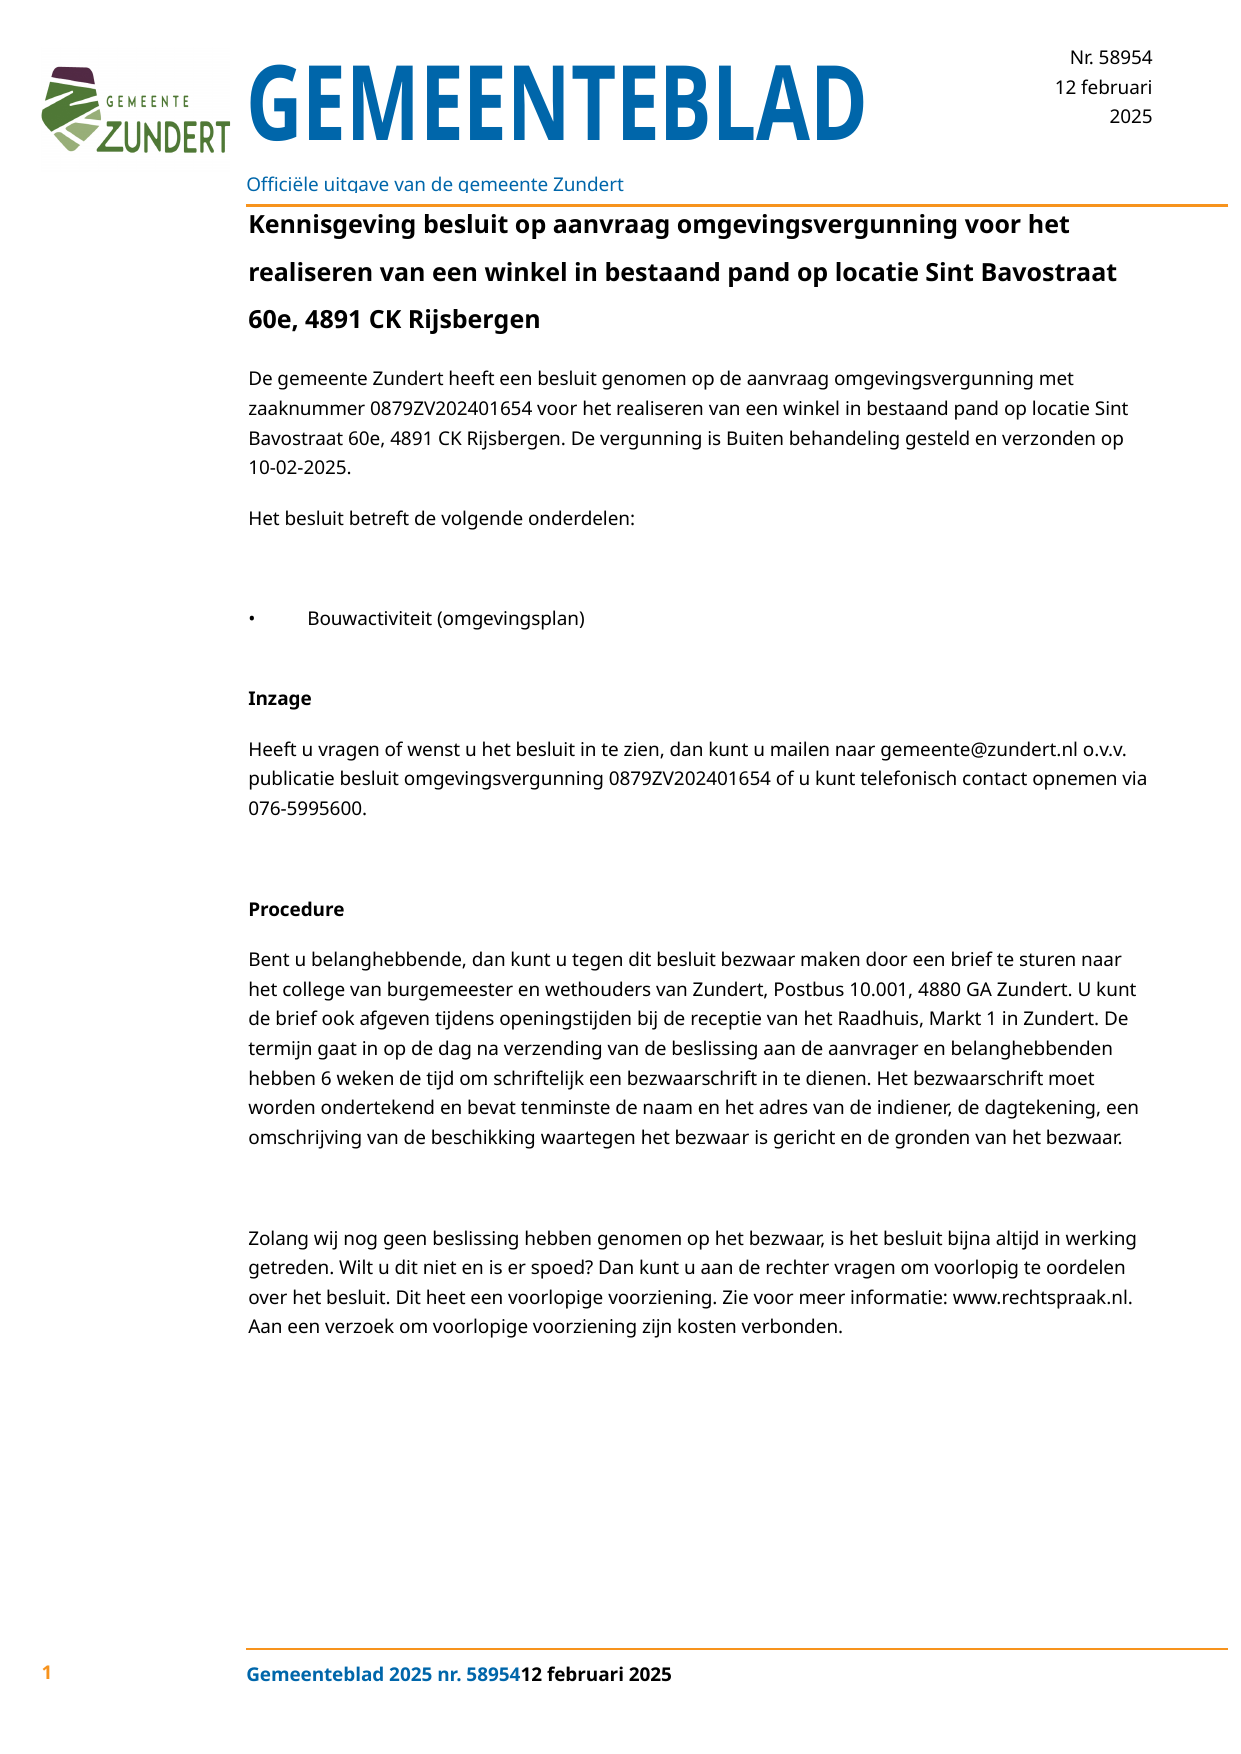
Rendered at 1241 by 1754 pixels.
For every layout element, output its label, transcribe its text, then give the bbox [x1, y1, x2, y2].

picture [41, 47, 231, 172]
text Heeft u vragen of wenst u het besluit in te zien, dan kunt u mailen naar gemeente@zundert.nl o.v.v. publicatie besluit omgevingsvergunning 0879ZV202401654 of u kunt telefonisch contact opnemen via 076-5995600. [248, 736, 1152, 821]
list Bouwactiviteit (omgevingsplan) [248, 606, 1152, 631]
text De gemeente Zundert heeft een besluit genomen op de aanvraag omgevingsvergunning met zaaknummer 0879ZV202401654 voor het realiseren van een winkel in bestaand pand op locatie Sint Bavostraat 60e, 4891 CK Rijsbergen. De vergunning is Buiten behandeling gesteld en verzonden op 10-02-2025. [248, 366, 1152, 480]
text Bent u belanghebbende, dan kunt u tegen dit besluit bezwaar maken door een brief te sturen naar het college van burgemeester en wethouders van Zundert, Postbus 10.001, 4880 GA Zundert. U kunt de brief ook afgeven tijdens openingstijden bij de receptie van het Raadhuis, Markt 1 in Zundert. De termijn gaat in op de dag na verzending van de beslissing aan de aanvrager en belanghebbenden hebben 6 weken de tijd om schriftelijk een bezwaarschrift in te dienen. Het bezwaarschrift moet worden ondertekend en bevat tenminste de naam en het adres van de indiener, de dagtekening, een omschrijving van de beschikking waartegen het bezwaar is gericht en de gronden van het bezwaar. [248, 946, 1152, 1149]
text Procedure [248, 896, 1152, 922]
text Het besluit betreft de volgende onderdelen: [248, 505, 1152, 530]
text Zolang wij nog geen beslissing hebben genomen op het bezwaar, is het besluit bijna altijd in werking getreden. Wilt u dit niet en is er spoed? Dan kunt u aan de rechter vragen om voorlopig te oordelen over het besluit. Dit heet een voorlopige voorziening. Zie voor meer informatie: www.rechtspraak.nl. Aan een verzoek om voorlopige voorziening zijn kosten verbonden. [248, 1225, 1152, 1339]
text Kennisgeving besluit op aanvraag omgevingsvergunning voor het realiseren van een winkel in bestaand pand op locatie Sint Bavostraat 60e, 4891 CK Rijsbergen [248, 207, 1152, 336]
text Inzage [248, 686, 1152, 711]
